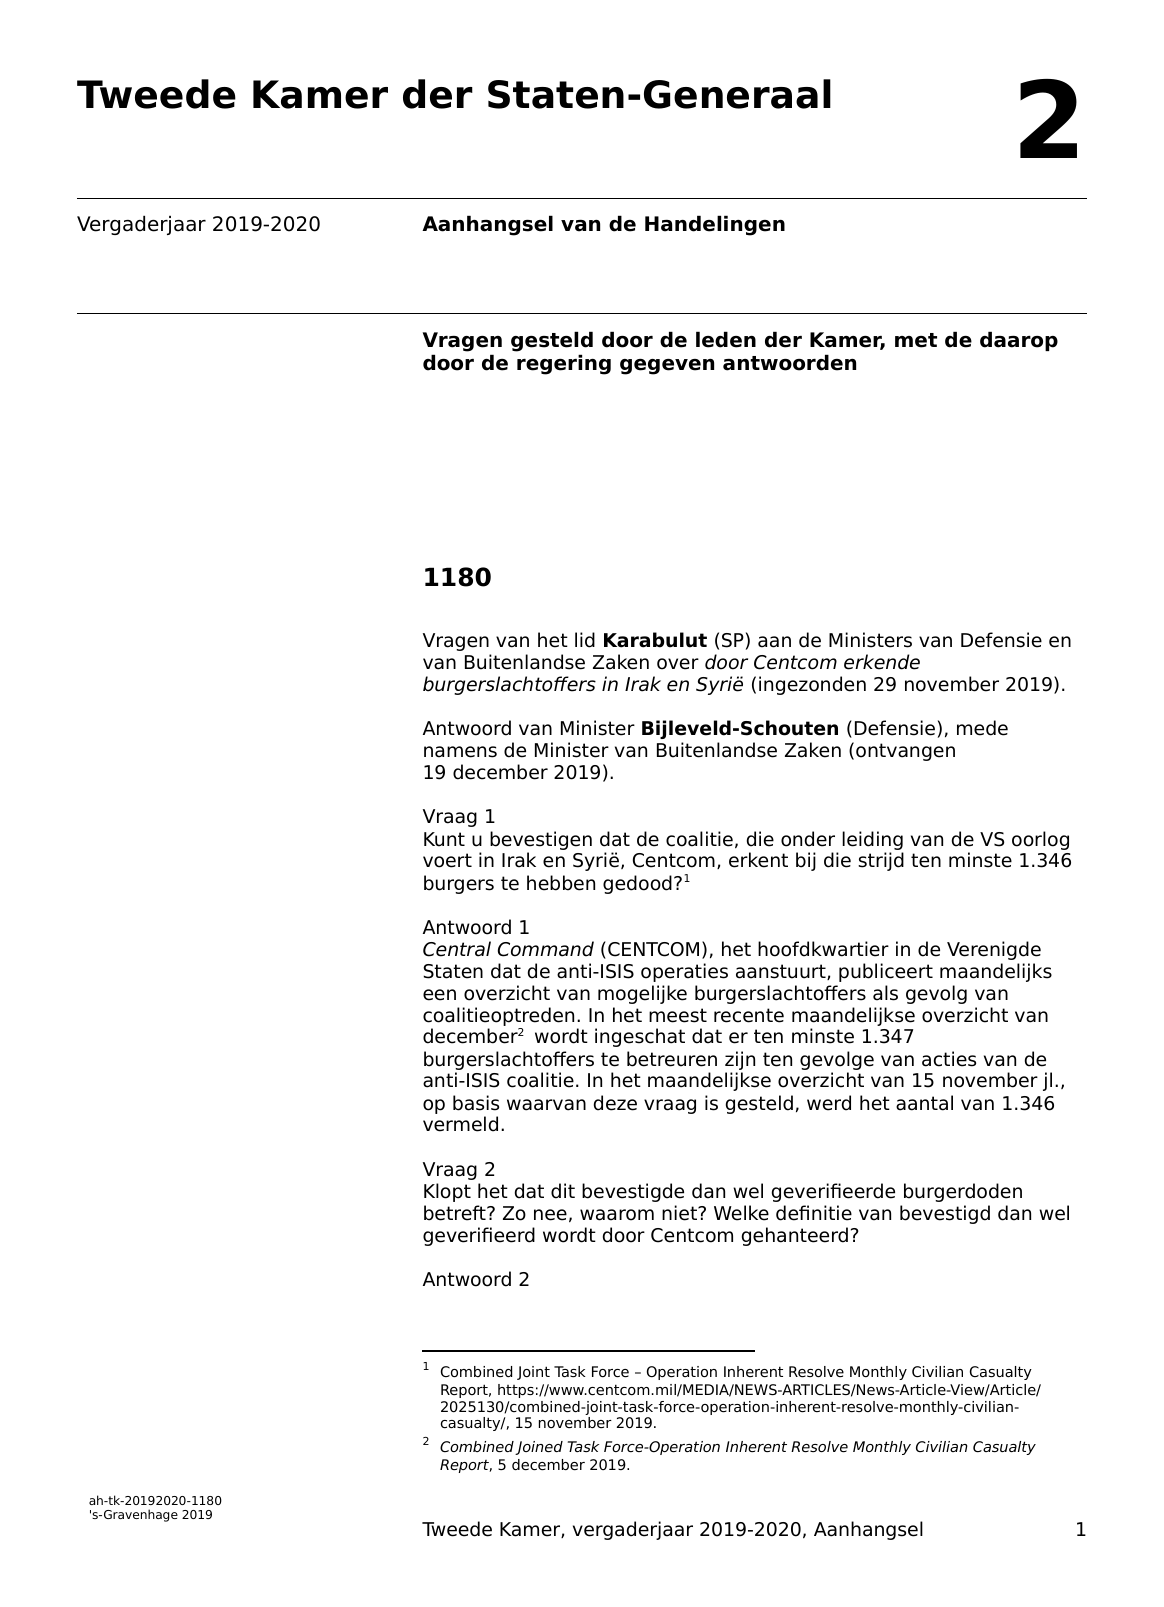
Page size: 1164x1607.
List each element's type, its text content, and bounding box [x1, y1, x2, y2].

text Klopt het dat dit bevestigde dan wel geverifieerde burgerdoden betreft? Zo nee, waarom niet? Welke definitie van bevestigd dan wel geverifieerd wordt door Centcom gehanteerd? [422, 1181, 1087, 1246]
text 's-Gravenhage 2019 [88, 1508, 323, 1522]
text ah-tk-20192020-1180 [88, 1494, 323, 1508]
table_header 2 [886, 59, 1087, 198]
table_cell [77, 314, 422, 375]
text Vraag 2 [422, 1158, 1087, 1181]
table_cell Vergaderjaar 2019-2020 [77, 199, 422, 313]
text Antwoord 2 [422, 1269, 1087, 1291]
table_cell Aanhangsel van de Handelingen [422, 199, 1087, 313]
table_cell Vragen gesteld door de leden der Kamer, met de daarop door de regering gegeven antwoorden [422, 314, 1087, 375]
text Central Command (CENTCOM), het hoofdkwartier in de Verenigde Staten dat de anti-ISIS operaties aanstuurt, publiceert maandelijks een overzicht van mogelijke burgerslachtoffers als gevolg van coalitieoptreden. In het meest recente maandelijkse overzicht van december wordt ingeschat dat er ten minste 1.347 burgerslachtoffers te betreuren zijn ten gevolge van acties van de anti-ISIS coalitie. In het maandelijkse overzicht van 15 november jl., op basis waarvan deze vraag is gesteld, werd het aantal van 1.346 vermeld. [422, 938, 1087, 1136]
table_header Tweede Kamer der Staten-Generaal [77, 59, 886, 198]
text Vragen van het lid Karabulut (SP) aan de Ministers van Defensie en van Buitenlandse Zaken over door Centcom erkende burgerslachtoffers in Irak en Syrië (ingezonden 29 november 2019). [422, 630, 1087, 696]
text Kunt u bevestigen dat de coalitie, die onder leiding van de VS oorlog voert in Irak en Syrië, Centcom, erkent bij die strijd ten minste 1.346 burgers te hebben gedood? [422, 828, 1087, 894]
text Combined Joint Task Force – Operation Inherent Resolve Monthly Civilian Casualty Report, https://www.centcom.mil/MEDIA/NEWS-ARTICLES/News-Article-View/Article/2025130/combined-joint-task-force-operation-inherent-resolve-monthly-civilian-casualty/, 15 november 2019. [422, 1360, 1087, 1432]
text Combined Joined Task Force-Operation Inherent Resolve Monthly Civilian Casualty Report, 5 december 2019. [422, 1435, 1087, 1474]
text Antwoord van Minister Bijleveld-Schouten (Defensie), mede namens de Minister van Buitenlandse Zaken (ontvangen 19 december 2019). [422, 718, 1087, 784]
text 1180 [422, 563, 1087, 592]
text Antwoord 1 [422, 917, 1087, 938]
text Vraag 1 [422, 806, 1087, 828]
